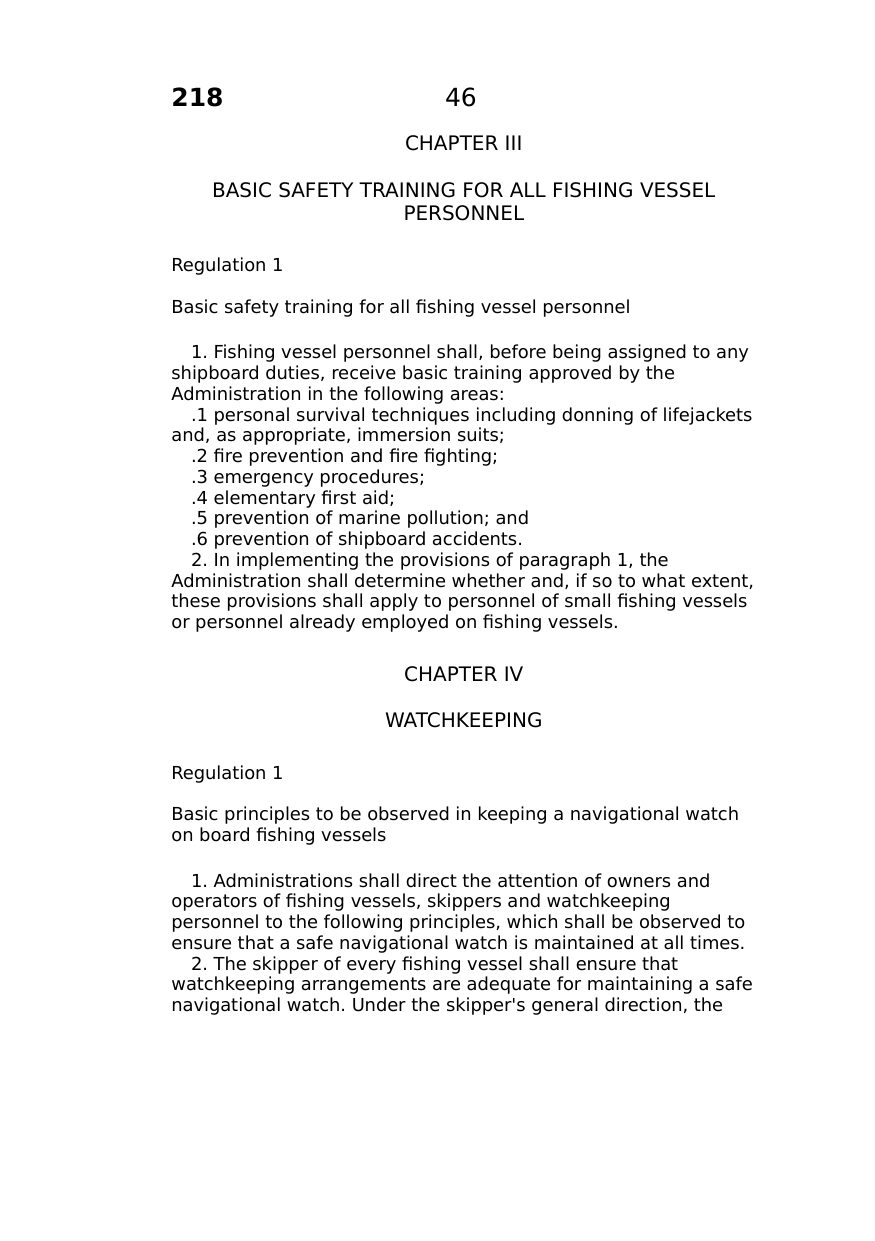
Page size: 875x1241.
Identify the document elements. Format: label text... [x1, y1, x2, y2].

text 1. Administrations shall direct the attention of owners and operators of fishing vessels, skippers and watchkeeping personnel to the following principles, which shall be observed to ensure that a safe navigational watch is maintained at all times. [171, 871, 756, 953]
subtitle CHAPTER IV WATCHKEEPING [171, 663, 756, 733]
text .3 emergency procedures; [171, 467, 756, 487]
subtitle Regulation 1 Basic principles to be observed in keeping a navigational watch on board fishing vessels [171, 763, 756, 846]
text .2 fire prevention and fire fighting; [171, 446, 756, 467]
text .4 elementary first aid; [171, 487, 756, 508]
text 1. Fishing vessel personnel shall, before being assigned to any shipboard duties, receive basic training approved by the Administration in the following areas: [171, 342, 756, 404]
text 2. In implementing the provisions of paragraph 1, the Administration shall determine whether and, if so to what extent, these provisions shall apply to personnel of small fishing vessels or personnel already employed on fishing vessels. [171, 550, 756, 633]
subtitle Regulation 1 Basic safety training for all fishing vessel personnel [171, 255, 756, 317]
text .5 prevention of marine pollution; and [171, 508, 756, 529]
text .6 prevention of shipboard accidents. [171, 529, 756, 550]
text .1 personal survival techniques including donning of lifejackets and, as appropriate, immersion suits; [171, 404, 756, 446]
text 2. The skipper of every fishing vessel shall ensure that watchkeeping arrangements are adequate for maintaining a safe navigational watch. Under the skipper's general direction, the [171, 953, 756, 1016]
subtitle CHAPTER III BASIC SAFETY TRAINING FOR ALL FISHING VESSEL PERSONNEL [171, 132, 756, 225]
